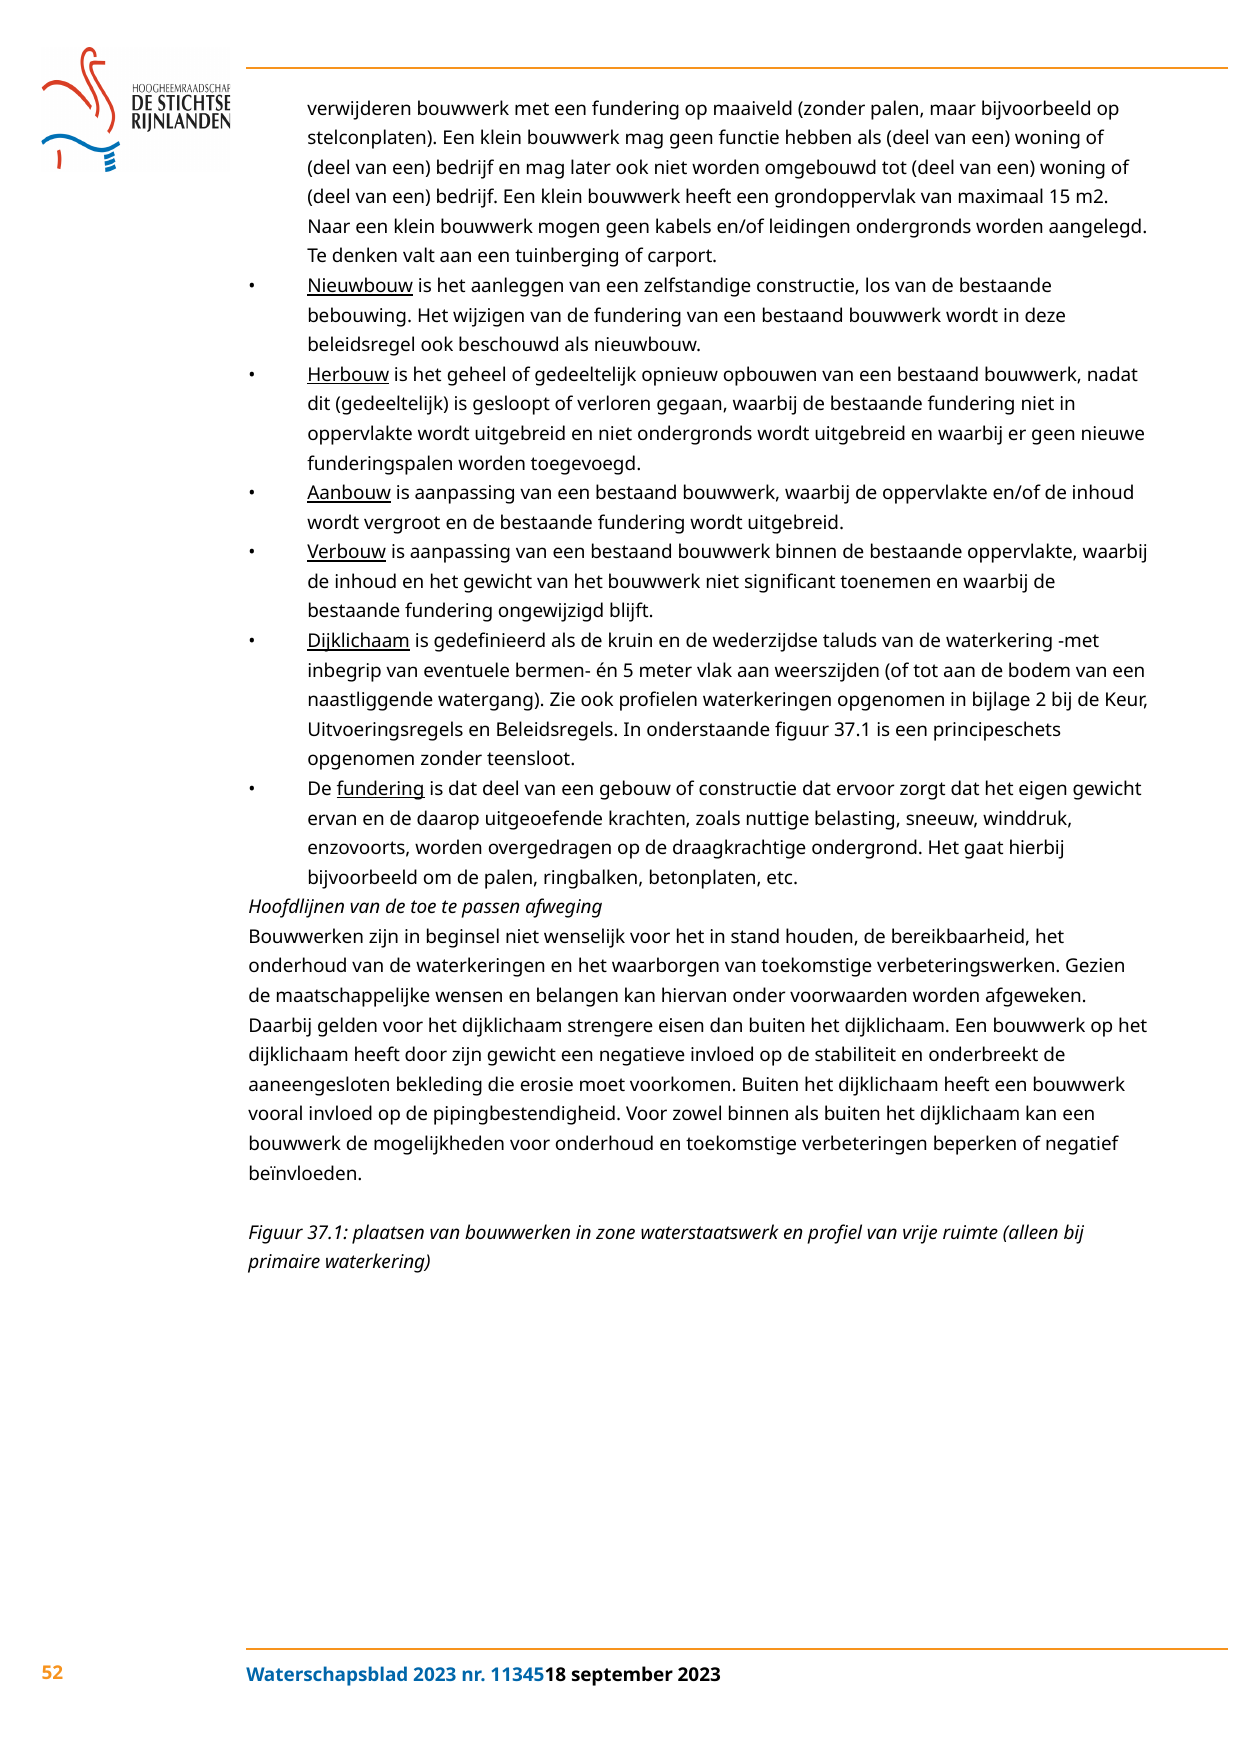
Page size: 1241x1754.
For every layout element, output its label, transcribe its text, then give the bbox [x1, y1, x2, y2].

text Bouwwerken zijn in beginsel niet wenselijk voor het in stand houden, de bereikbaarheid, het onderhoud van de waterkeringen en het waarborgen van toekomstige verbeteringswerken. Gezien de maatschappelijke wensen en belangen kan hiervan onder voorwaarden worden afgeweken. Daarbij gelden voor het dijklichaam strengere eisen dan buiten het dijklichaam. Een bouwwerk op het dijklichaam heeft door zijn gewicht een negatieve invloed op de stabiliteit en onderbreekt de aaneengesloten bekleding die erosie moet voorkomen. Buiten het dijklichaam heeft een bouwwerk vooral invloed op de pipingbestendigheid. Voor zowel binnen als buiten het dijklichaam kan een bouwwerk de mogelijkheden voor onderhoud en toekomstige verbeteringen beperken of negatief beïnvloeden. [248, 923, 1152, 1186]
list Nieuwbouw is het aanleggen van een zelfstandige constructie, los van de bestaande bebouwing. Het wijzigen van de fundering van een bestaand bouwwerk wordt in deze beleidsregel ook beschouwd als nieuwbouw. [248, 272, 1152, 357]
list Aanbouw is aanpassing van een bestaand bouwwerk, waarbij de oppervlakte en/of de inhoud wordt vergroot en de bestaande fundering wordt uitgebreid. [248, 479, 1152, 535]
text Figuur 37.1: plaatsen van bouwwerken in zone waterstaatswerk en profiel van vrije ruimte (alleen bij primaire waterkering) [248, 1219, 1152, 1274]
list Dijklichaam is gedefinieerd als de kruin en de wederzijdse taluds van de waterkering -met inbegrip van eventuele bermen- én 5 meter vlak aan weerszijden (of tot aan de bodem van een naastliggende watergang). Zie ook profielen waterkeringen opgenomen in bijlage 2 bij de Keur, Uitvoeringsregels en Beleidsregels. In onderstaande figuur 37.1 is een principeschets opgenomen zonder teensloot. [248, 627, 1152, 771]
list verwijderen bouwwerk met een fundering op maaiveld (zonder palen, maar bijvoorbeeld op stelconplaten). Een klein bouwwerk mag geen functie hebben als (deel van een) woning of (deel van een) bedrijf en mag later ook niet worden omgebouwd tot (deel van een) woning of (deel van een) bedrijf. Een klein bouwwerk heeft een grondoppervlak van maximaal 15 m2. Naar een klein bouwwerk mogen geen kabels en/of leidingen ondergronds worden aangelegd. Te denken valt aan een tuinberging of carport. [248, 95, 1152, 268]
list De fundering is dat deel van een gebouw of constructie dat ervoor zorgt dat het eigen gewicht ervan en de daarop uitgeoefende krachten, zoals nuttige belasting, sneeuw, winddruk, enzovoorts, worden overgedragen op de draagkrachtige ondergrond. Het gaat hierbij bijvoorbeeld om de palen, ringbalken, betonplaten, etc. [248, 775, 1152, 890]
text Hoofdlijnen van de toe te passen afweging [248, 893, 1152, 919]
list Verbouw is aanpassing van een bestaand bouwwerk binnen de bestaande oppervlakte, waarbij de inhoud en het gewicht van het bouwwerk niet significant toenemen en waarbij de bestaande fundering ongewijzigd blijft. [248, 538, 1152, 623]
list Herbouw is het geheel of gedeeltelijk opnieuw opbouwen van een bestaand bouwwerk, nadat dit (gedeeltelijk) is gesloopt of verloren gegaan, waarbij de bestaande fundering niet in oppervlakte wordt uitgebreid en niet ondergronds wordt uitgebreid en waarbij er geen nieuwe funderingspalen worden toegevoegd. [248, 361, 1152, 476]
picture [41, 47, 231, 172]
